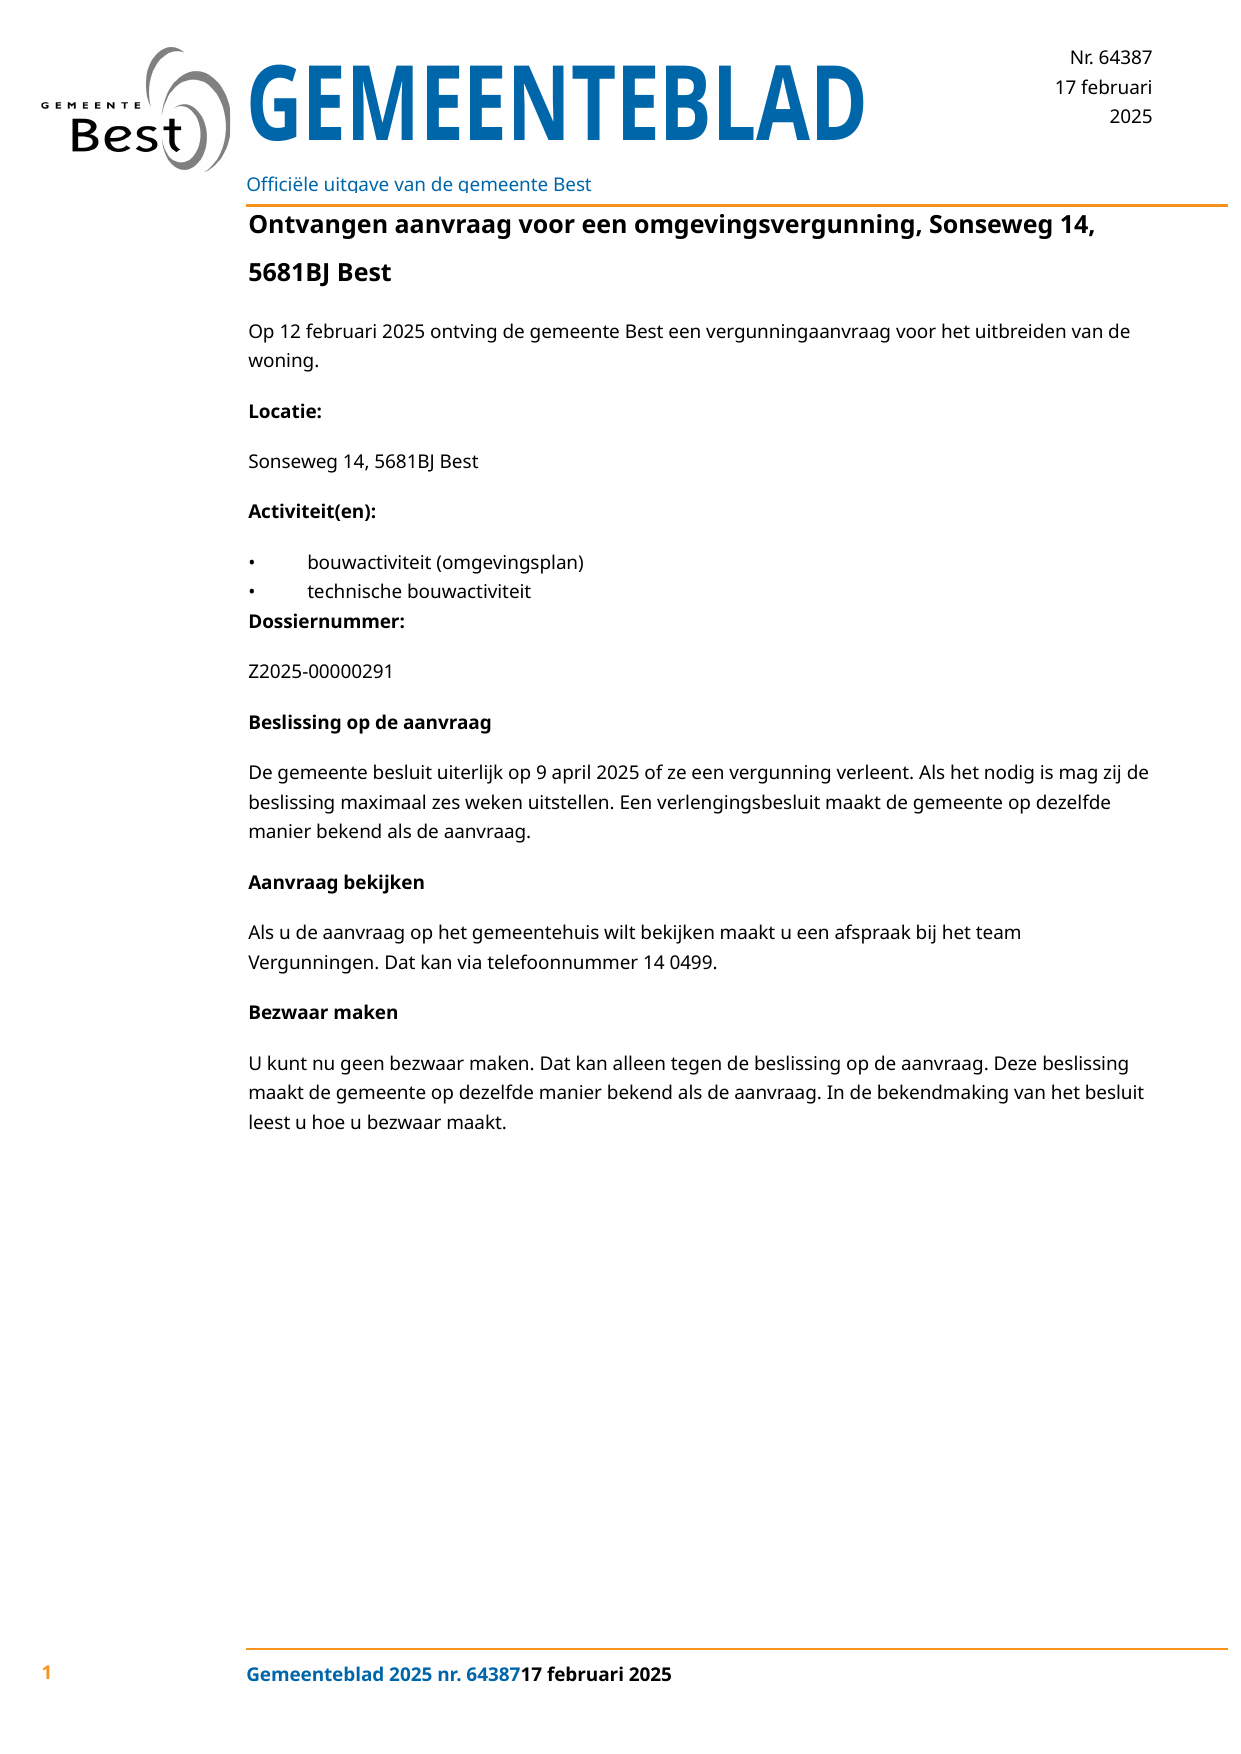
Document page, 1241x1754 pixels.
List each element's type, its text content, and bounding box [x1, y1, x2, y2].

text Ontvangen aanvraag voor een omgevingsvergunning, Sonseweg 14, 5681BJ Best [248, 207, 1152, 288]
text U kunt nu geen bezwaar maken. Dat kan alleen tegen de beslissing op de aanvraag. Deze beslissing maakt de gemeente op dezelfde manier bekend als de aanvraag. In de bekendmaking van het besluit leest u hoe u bezwaar maakt. [248, 1050, 1152, 1135]
text Beslissing op de aanvraag [248, 709, 1152, 735]
text Als u de aanvraag op het gemeentehuis wilt bekijken maakt u een afspraak bij het team Vergunningen. Dat kan via telefoonnummer 14 0499. [248, 919, 1152, 975]
text Op 12 februari 2025 ontving de gemeente Best een vergunningaanvraag voor het uitbreiden van de woning. [248, 318, 1152, 373]
text Activiteit(en): [248, 499, 1152, 524]
text Dossiernummer: [248, 608, 1152, 634]
text De gemeente besluit uiterlijk op 9 april 2025 of ze een vergunning verleent. Als het nodig is mag zij de beslissing maximaal zes weken uitstellen. Een verlengingsbesluit maakt de gemeente op dezelfde manier bekend als de aanvraag. [248, 759, 1152, 844]
list bouwactiviteit (omgevingsplan) [248, 549, 1152, 575]
text Aanvraag bekijken [248, 869, 1152, 895]
list technische bouwactiviteit [248, 579, 1152, 604]
picture [41, 47, 231, 172]
text Sonseweg 14, 5681BJ Best [248, 448, 1152, 474]
text Z2025-00000291 [248, 659, 1152, 684]
text Bezwaar maken [248, 999, 1152, 1025]
text Locatie: [248, 398, 1152, 424]
